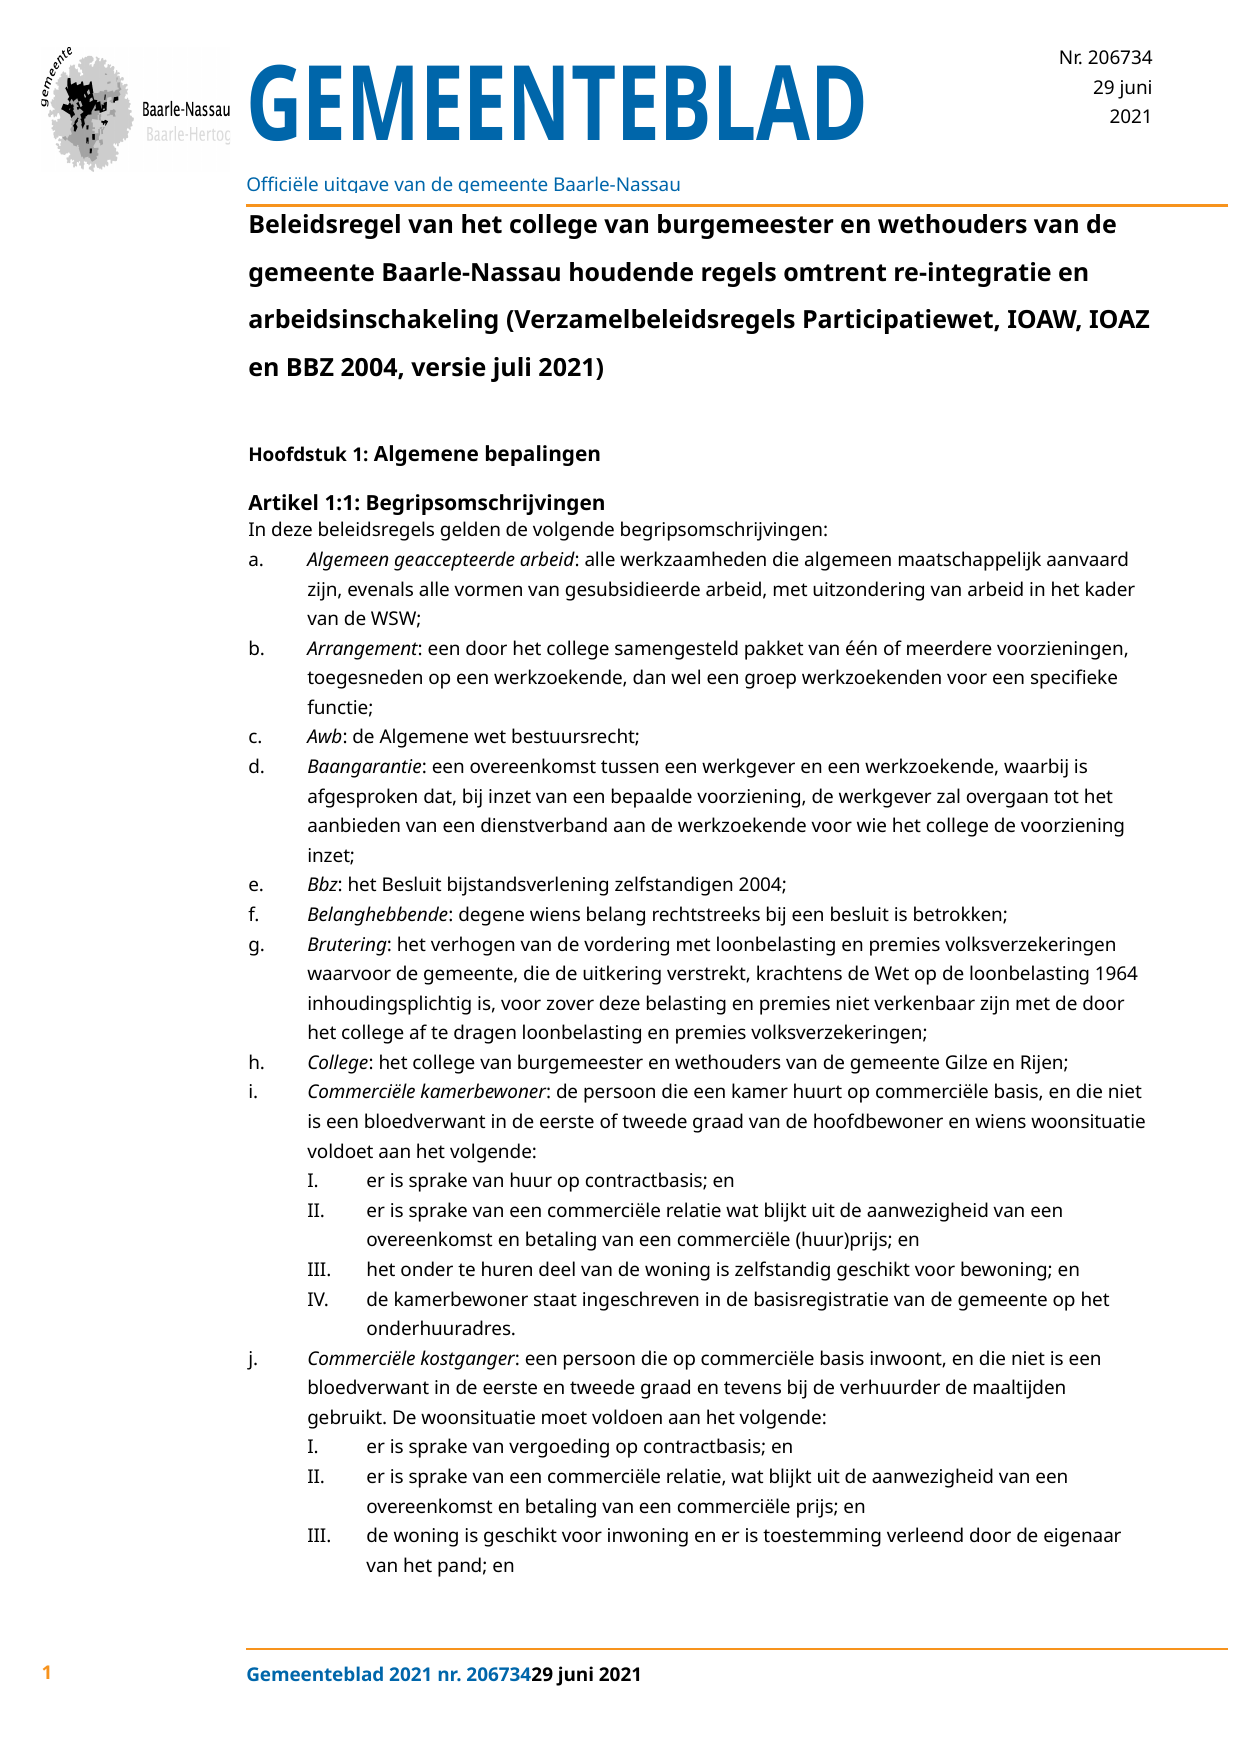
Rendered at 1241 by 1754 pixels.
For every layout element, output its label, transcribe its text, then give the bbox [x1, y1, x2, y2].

list College: het college van burgemeester en wethouders van de gemeente Gilze en Rijen; [248, 1049, 1152, 1075]
list er is sprake van een commerciële relatie, wat blijkt uit de aanwezigheid van een overeenkomst en betaling van een commerciële prijs; en [307, 1463, 1152, 1518]
list Belanghebbende: degene wiens belang rechtstreeks bij een besluit is betrokken; [248, 901, 1152, 927]
list er is sprake van een commerciële relatie wat blijkt uit de aanwezigheid van een overeenkomst en betaling van een commerciële (huur)prijs; en [307, 1197, 1152, 1252]
list het onder te huren deel van de woning is zelfstandig geschikt voor bewoning; en [307, 1256, 1152, 1282]
list de woning is geschikt voor inwoning en er is toestemming verleend door de eigenaar van het pand; en [307, 1522, 1152, 1578]
list er is sprake van huur op contractbasis; en [307, 1167, 1152, 1193]
picture [41, 47, 231, 172]
list Algemeen geaccepteerde arbeid: alle werkzaamheden die algemeen maatschappelijk aanvaard zijn, evenals alle vormen van gesubsidieerde arbeid, met uitzondering van arbeid in het kader van de WSW; [248, 546, 1152, 631]
list Awb: de Algemene wet bestuursrecht; [248, 724, 1152, 749]
list Arrangement: een door het college samengesteld pakket van één of meerdere voorzieningen, toegesneden op een werkzoekende, dan wel een groep werkzoekenden voor een specifieke functie; [248, 635, 1152, 720]
list Brutering: het verhogen van de vordering met loonbelasting en premies volksverzekeringen waarvoor de gemeente, die de uitkering verstrekt, krachtens de Wet op de loonbelasting 1964 inhoudingsplichtig is, voor zover deze belasting en premies niet verkenbaar zijn met de door het college af te dragen loonbelasting en premies volksverzekeringen; [248, 931, 1152, 1045]
text Beleidsregel van het college van burgemeester en wethouders van de gemeente Baarle-Nassau houdende regels omtrent re-integratie en arbeidsinschakeling (Verzamelbeleidsregels Participatiewet, IOAW, IOAZ en BBZ 2004, versie juli 2021) [248, 207, 1152, 384]
text Artikel 1:1: Begripsomschrijvingen [248, 488, 1152, 517]
list Baangarantie: een overeenkomst tussen een werkgever en een werkzoekende, waarbij is afgesproken dat, bij inzet van een bepaalde voorziening, de werkgever zal overgaan tot het aanbieden van een dienstverband aan de werkzoekende voor wie het college de voorziening inzet; [248, 753, 1152, 868]
text Hoofdstuk 1: Algemene bepalingen [248, 439, 1152, 467]
list er is sprake van vergoeding op contractbasis; en [307, 1434, 1152, 1459]
list Commerciële kamerbewoner: de persoon die een kamer huurt op commerciële basis, en die niet is een bloedverwant in de eerste of tweede graad van de hoofdbewoner en wiens woonsituatie voldoet aan het volgende: [248, 1079, 1152, 1163]
text In deze beleidsregels gelden de volgende begripsomschrijvingen: [248, 517, 1152, 542]
list Commerciële kostganger: een persoon die op commerciële basis inwoont, en die niet is een bloedverwant in de eerste en tweede graad en tevens bij de verhuurder de maaltijden gebruikt. De woonsituatie moet voldoen aan het volgende: [248, 1345, 1152, 1430]
list Bbz: het Besluit bijstandsverlening zelfstandigen 2004; [248, 872, 1152, 897]
list de kamerbewoner staat ingeschreven in de basisregistratie van de gemeente op het onderhuuradres. [307, 1286, 1152, 1341]
